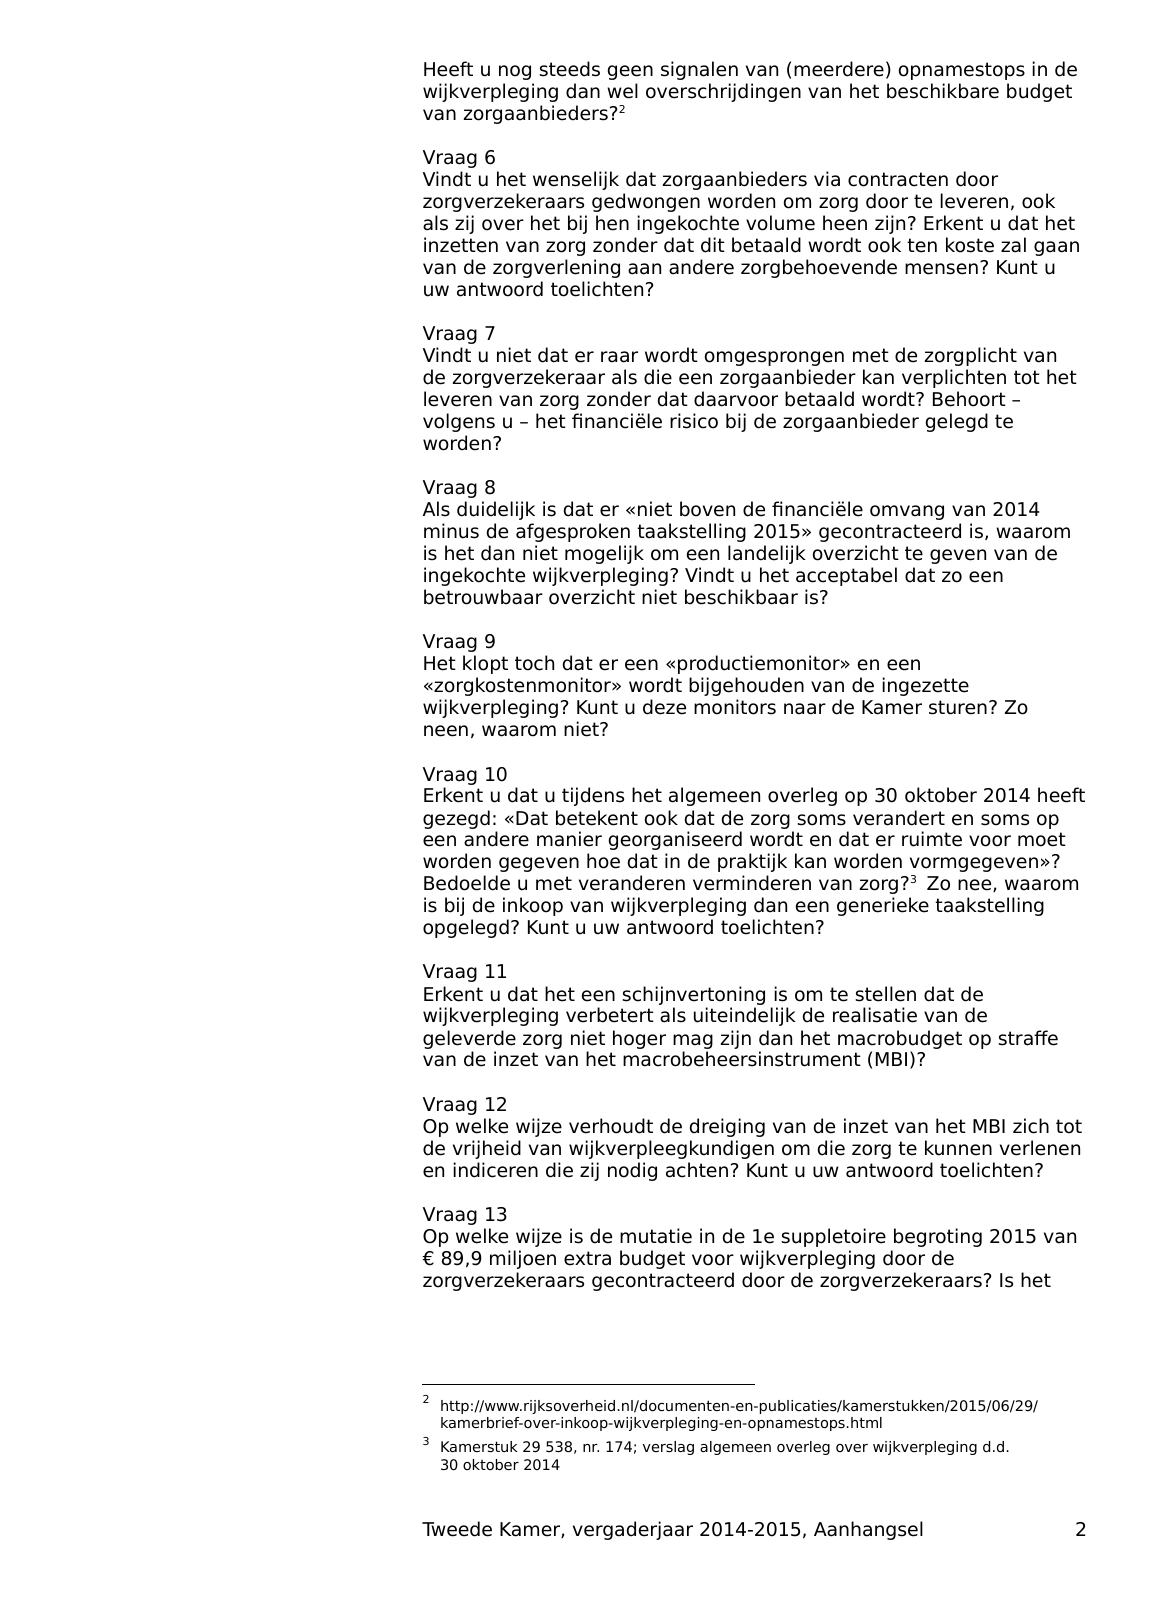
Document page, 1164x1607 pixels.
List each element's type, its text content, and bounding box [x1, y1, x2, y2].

text Vraag 10 [422, 763, 1087, 785]
text Het klopt toch dat er een «productiemonitor» en een «zorgkostenmonitor» wordt bijgehouden van de ingezette wijkverpleging? Kunt u deze monitors naar de Kamer sturen? Zo neen, waarom niet? [422, 653, 1087, 741]
text Vindt u het wenselijk dat zorgaanbieders via contracten door zorgverzekeraars gedwongen worden om zorg door te leveren, ook als zij over het bij hen ingekochte volume heen zijn? Erkent u dat het inzetten van zorg zonder dat dit betaald wordt ook ten koste zal gaan van de zorgverlening aan andere zorgbehoevende mensen? Kunt u uw antwoord toelichten? [422, 169, 1087, 301]
text Vraag 11 [422, 961, 1087, 983]
text Vraag 7 [422, 323, 1087, 345]
text Vraag 9 [422, 631, 1087, 653]
text Vraag 8 [422, 477, 1087, 499]
text Op welke wijze verhoudt de dreiging van de inzet van het MBI zich tot de vrijheid van wijkverpleegkundigen om die zorg te kunnen verlenen en indiceren die zij nodig achten? Kunt u uw antwoord toelichten? [422, 1116, 1087, 1181]
text Als duidelijk is dat er «niet boven de financiële omvang van 2014 minus de afgesproken taakstelling 2015» gecontracteerd is, waarom is het dan niet mogelijk om een landelijk overzicht te geven van de ingekochte wijkverpleging? Vindt u het acceptabel dat zo een betrouwbaar overzicht niet beschikbaar is? [422, 499, 1087, 609]
text Heeft u nog steeds geen signalen van (meerdere) opnamestops in de wijkverpleging dan wel overschrijdingen van het beschikbare budget van zorgaanbieders? [422, 59, 1087, 125]
text Erkent u dat u tijdens het algemeen overleg op 30 oktober 2014 heeft gezegd: «Dat betekent ook dat de zorg soms verandert en soms op een andere manier georganiseerd wordt en dat er ruimte voor moet worden gegeven hoe dat in de praktijk kan worden vormgegeven»? Bedoelde u met veranderen verminderen van zorg? Zo nee, waarom is bij de inkoop van wijkverpleging dan een generieke taakstelling opgelegd? Kunt u uw antwoord toelichten? [422, 785, 1087, 939]
text http://www.rijksoverheid.nl/documenten-en-publicaties/kamerstukken/2015/06/29/kamerbrief-over-inkoop-wijkverpleging-en-opnamestops.html [422, 1393, 1087, 1432]
text Vraag 13 [422, 1204, 1087, 1226]
text Vraag 6 [422, 147, 1087, 169]
text Vindt u niet dat er raar wordt omgesprongen met de zorgplicht van de zorgverzekeraar als die een zorgaanbieder kan verplichten tot het leveren van zorg zonder dat daarvoor betaald wordt? Behoort – volgens u – het financiële risico bij de zorgaanbieder gelegd te worden? [422, 345, 1087, 455]
text Kamerstuk 29 538, nr. 174; verslag algemeen overleg over wijkverpleging d.d. 30 oktober 2014 [422, 1435, 1087, 1474]
text Erkent u dat het een schijnvertoning is om te stellen dat de wijkverpleging verbetert als uiteindelijk de realisatie van de geleverde zorg niet hoger mag zijn dan het macrobudget op straffe van de inzet van het macrobeheersinstrument (MBI)? [422, 983, 1087, 1071]
text Op welke wijze is de mutatie in de 1e suppletoire begroting 2015 van € 89,9 miljoen extra budget voor wijkverpleging door de zorgverzekeraars gecontracteerd door de zorgverzekeraars? Is het [422, 1226, 1087, 1292]
text Vraag 12 [422, 1093, 1087, 1116]
